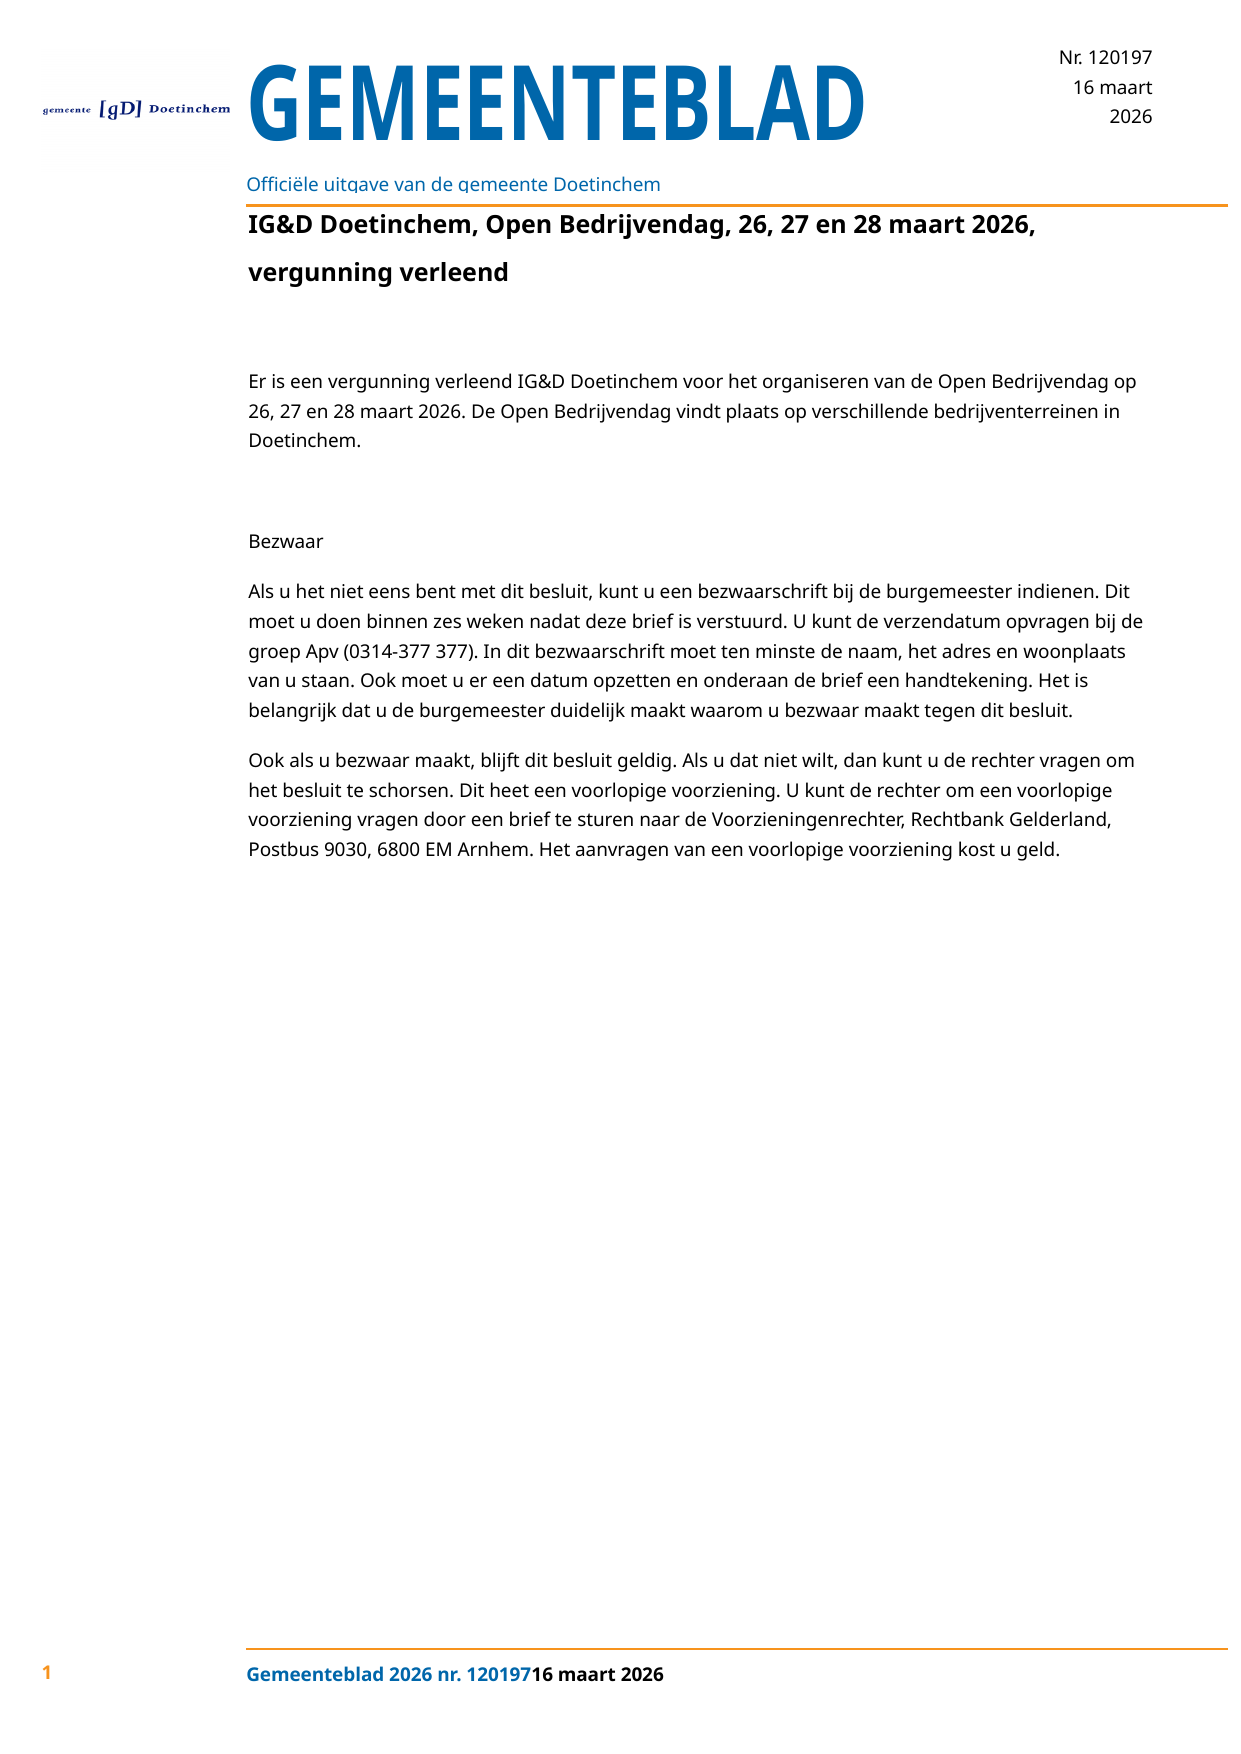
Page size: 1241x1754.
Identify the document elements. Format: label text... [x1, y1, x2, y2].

text Er is een vergunning verleend IG&D Doetinchem voor het organiseren van de Open Bedrijvendag op 26, 27 en 28 maart 2026. De Open Bedrijvendag vindt plaats op verschillende bedrijventerreinen in Doetinchem. [248, 368, 1152, 453]
text IG&D Doetinchem, Open Bedrijvendag, 26, 27 en 28 maart 2026, vergunning verleend [248, 207, 1152, 288]
picture [41, 47, 231, 172]
text Ook als u bezwaar maakt, blijft dit besluit geldig. Als u dat niet wilt, dan kunt u de rechter vragen om het besluit te schorsen. Dit heet een voorlopige voorziening. U kunt de rechter om een voorlopige voorziening vragen door een brief te sturen naar de Voorzieningenrechter, Rechtbank Gelderland, Postbus 9030, 6800 EM Arnhem. Het aanvragen van een voorlopige voorziening kost u geld. [248, 747, 1152, 862]
text Als u het niet eens bent met dit besluit, kunt u een bezwaarschrift bij de burgemeester indienen. Dit moet u doen binnen zes weken nadat deze brief is verstuurd. U kunt de verzendatum opvragen bij de groep Apv (0314-377 377). In dit bezwaarschrift moet ten minste de naam, het adres en woonplaats van u staan. Ook moet u er een datum opzetten en onderaan de brief een handtekening. Het is belangrijk dat u de burgemeester duidelijk maakt waarom u bezwaar maakt tegen dit besluit. [248, 579, 1152, 723]
text Bezwaar [248, 528, 1152, 554]
